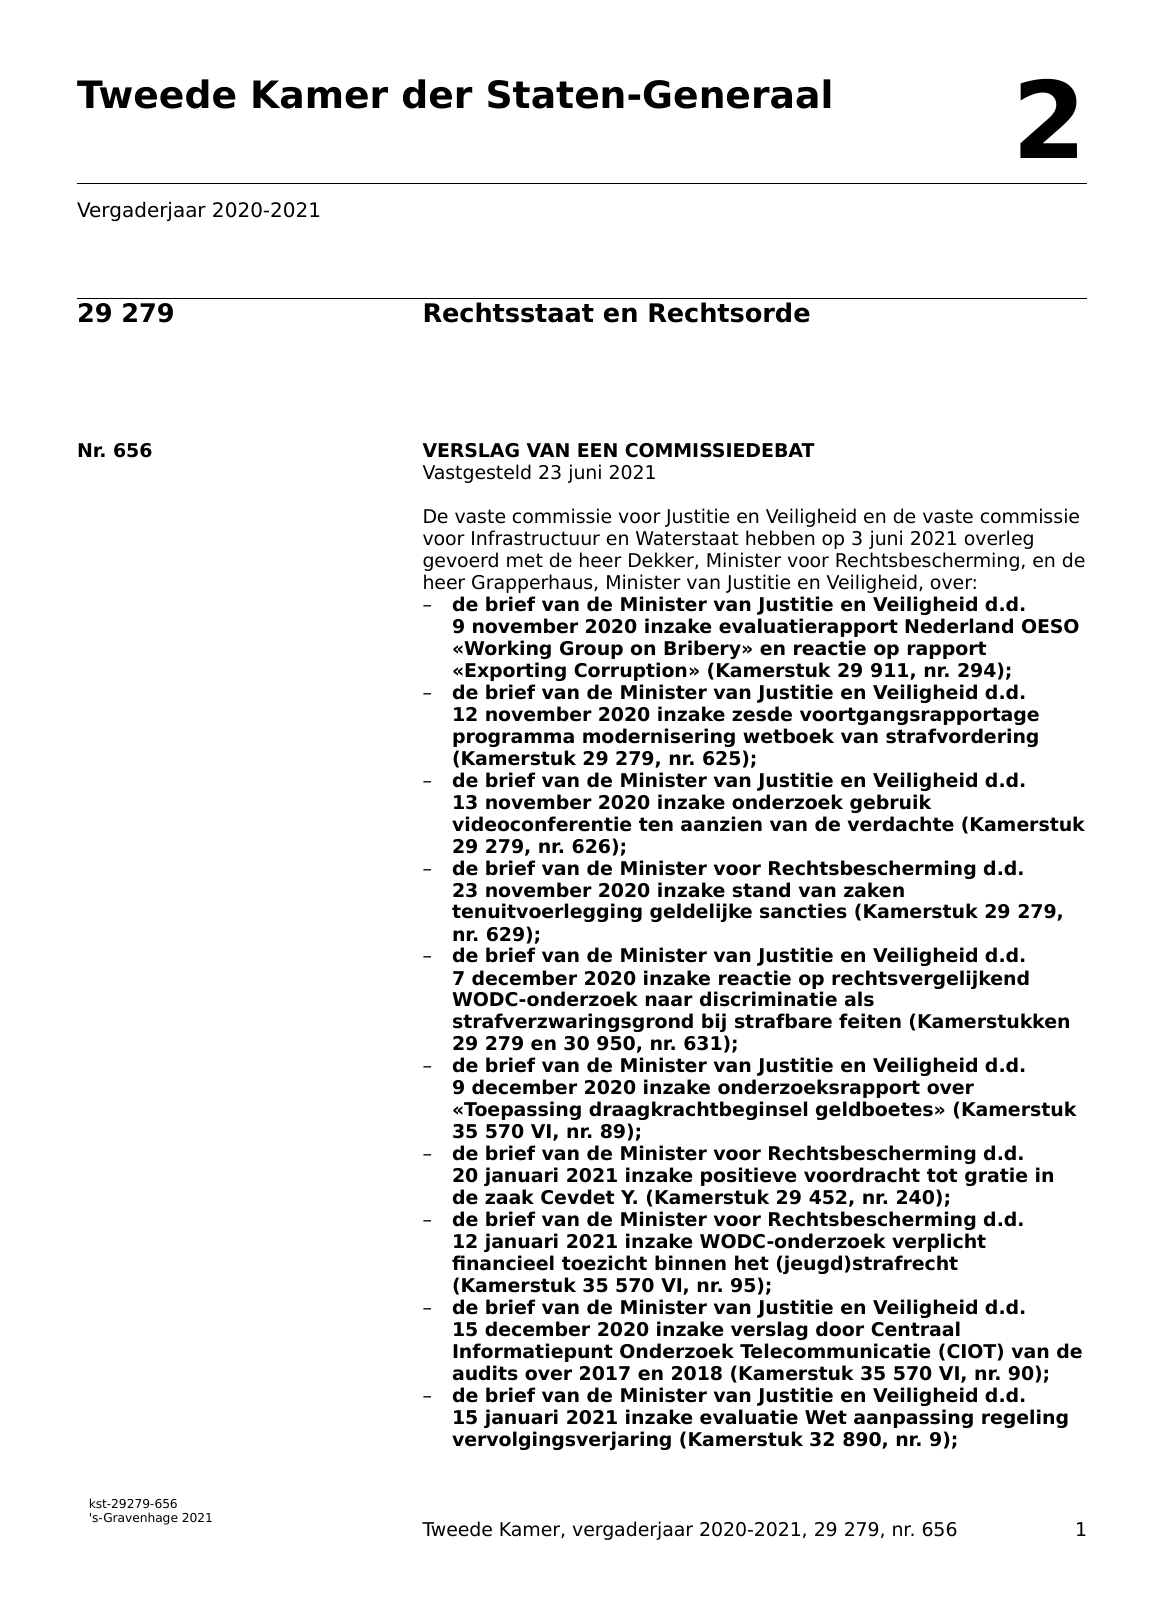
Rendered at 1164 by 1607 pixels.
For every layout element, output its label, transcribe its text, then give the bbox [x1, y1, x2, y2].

table_cell Vergaderjaar 2020-2021 [77, 184, 1087, 298]
text Vastgesteld 23 juni 2021 [422, 462, 1087, 484]
text – de brief van de Minister voor Rechtsbescherming d.d. 20 januari 2021 inzake positieve voordracht tot gratie in de zaak Cevdet Y. (Kamerstuk 29 452, nr. 240); [422, 1143, 1087, 1209]
text – de brief van de Minister van Justitie en Veiligheid d.d. 7 december 2020 inzake reactie op rechtsvergelijkend WODC-onderzoek naar discriminatie als strafverzwaringsgrond bij strafbare feiten (Kamerstukken 29 279 en 30 950, nr. 631); [422, 945, 1087, 1055]
text – de brief van de Minister van Justitie en Veiligheid d.d. 9 december 2020 inzake onderzoeksrapport over «Toepassing draagkrachtbeginsel geldboetes» (Kamerstuk 35 570 VI, nr. 89); [422, 1055, 1087, 1143]
text – de brief van de Minister voor Rechtsbescherming d.d. 12 januari 2021 inzake WODC-onderzoek verplicht financieel toezicht binnen het (jeugd)strafrecht (Kamerstuk 35 570 VI, nr. 95); [422, 1209, 1087, 1297]
text De vaste commissie voor Justitie en Veiligheid en de vaste commissie voor Infrastructuur en Waterstaat hebben op 3 juni 2021 overleg gevoerd met de heer Dekker, Minister voor Rechtsbescherming, en de heer Grapperhaus, Minister van Justitie en Veiligheid, over: [422, 506, 1087, 594]
text 's-Gravenhage 2021 [88, 1511, 323, 1525]
text – de brief van de Minister van Justitie en Veiligheid d.d. 15 januari 2021 inzake evaluatie Wet aanpassing regeling vervolgingsverjaring (Kamerstuk 32 890, nr. 9); [422, 1385, 1087, 1451]
text kst-29279-656 [88, 1497, 323, 1511]
text – de brief van de Minister van Justitie en Veiligheid d.d. 15 december 2020 inzake verslag door Centraal Informatiepunt Onderzoek Telecommunicatie (CIOT) van de audits over 2017 en 2018 (Kamerstuk 35 570 VI, nr. 90); [422, 1297, 1087, 1385]
table_header Tweede Kamer der Staten-Generaal [77, 59, 886, 183]
table_header 2 [886, 59, 1087, 183]
text – de brief van de Minister van Justitie en Veiligheid d.d. 9 november 2020 inzake evaluatierapport Nederland OESO «Working Group on Bribery» en reactie op rapport «Exporting Corruption» (Kamerstuk 29 911, nr. 294); [422, 594, 1087, 682]
text – de brief van de Minister van Justitie en Veiligheid d.d. 12 november 2020 inzake zesde voortgangsrapportage programma modernisering wetboek van strafvordering (Kamerstuk 29 279, nr. 625); [422, 682, 1087, 769]
subtitle 29 279 Rechtsstaat en Rechtsorde [77, 299, 1087, 329]
text – de brief van de Minister voor Rechtsbescherming d.d. 23 november 2020 inzake stand van zaken tenuitvoerlegging geldelijke sancties (Kamerstuk 29 279, nr. 629); [422, 857, 1087, 945]
text – de brief van de Minister van Justitie en Veiligheid d.d. 13 november 2020 inzake onderzoek gebruik videoconferentie ten aanzien van de verdachte (Kamerstuk 29 279, nr. 626); [422, 769, 1087, 857]
subtitle Nr. 656 VERSLAG VAN EEN COMMISSIEDEBAT [77, 440, 1087, 462]
